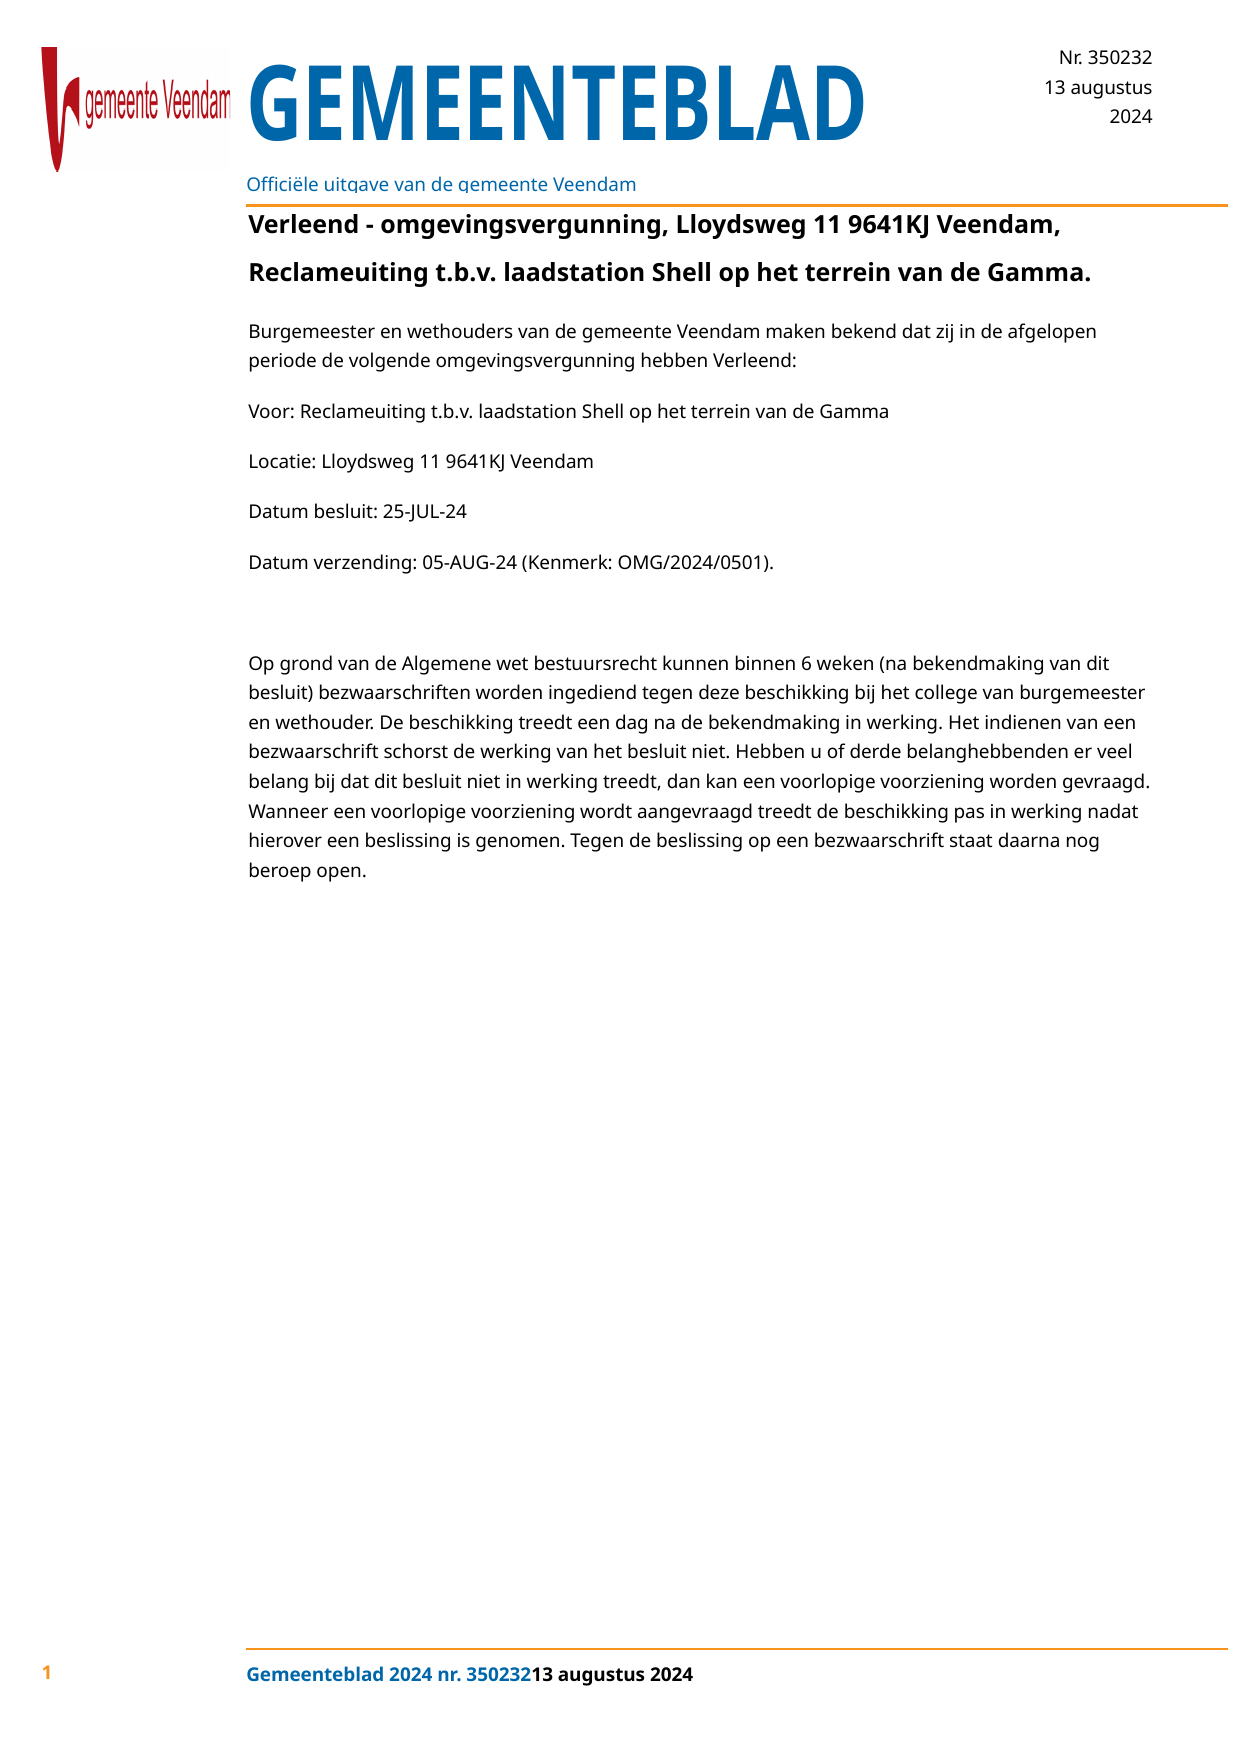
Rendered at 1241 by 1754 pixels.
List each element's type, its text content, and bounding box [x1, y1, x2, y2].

text Locatie: Lloydsweg 11 9641KJ Veendam [248, 448, 1152, 474]
picture [41, 47, 231, 172]
text Datum verzending: 05-AUG-24 (Kenmerk: OMG/2024/0501). [248, 549, 1152, 575]
text Datum besluit: 25-JUL-24 [248, 499, 1152, 524]
text Voor: Reclameuiting t.b.v. laadstation Shell op het terrein van de Gamma [248, 398, 1152, 424]
text Verleend - omgevingsvergunning, Lloydsweg 11 9641KJ Veendam, Reclameuiting t.b.v. laadstation Shell op het terrein van de Gamma. [248, 207, 1152, 288]
text Op grond van de Algemene wet bestuursrecht kunnen binnen 6 weken (na bekendmaking van dit besluit) bezwaarschriften worden ingediend tegen deze beschikking bij het college van burgemeester en wethouder. De beschikking treedt een dag na de bekendmaking in werking. Het indienen van een bezwaarschrift schorst de werking van het besluit niet. Hebben u of derde belanghebbenden er veel belang bij dat dit besluit niet in werking treedt, dan kan een voorlopige voorziening worden gevraagd. Wanneer een voorlopige voorziening wordt aangevraagd treedt de beschikking pas in werking nadat hierover een beslissing is genomen. Tegen de beslissing op een bezwaarschrift staat daarna nog beroep open. [248, 650, 1152, 883]
text Burgemeester en wethouders van de gemeente Veendam maken bekend dat zij in de afgelopen periode de volgende omgevingsvergunning hebben Verleend: [248, 318, 1152, 373]
